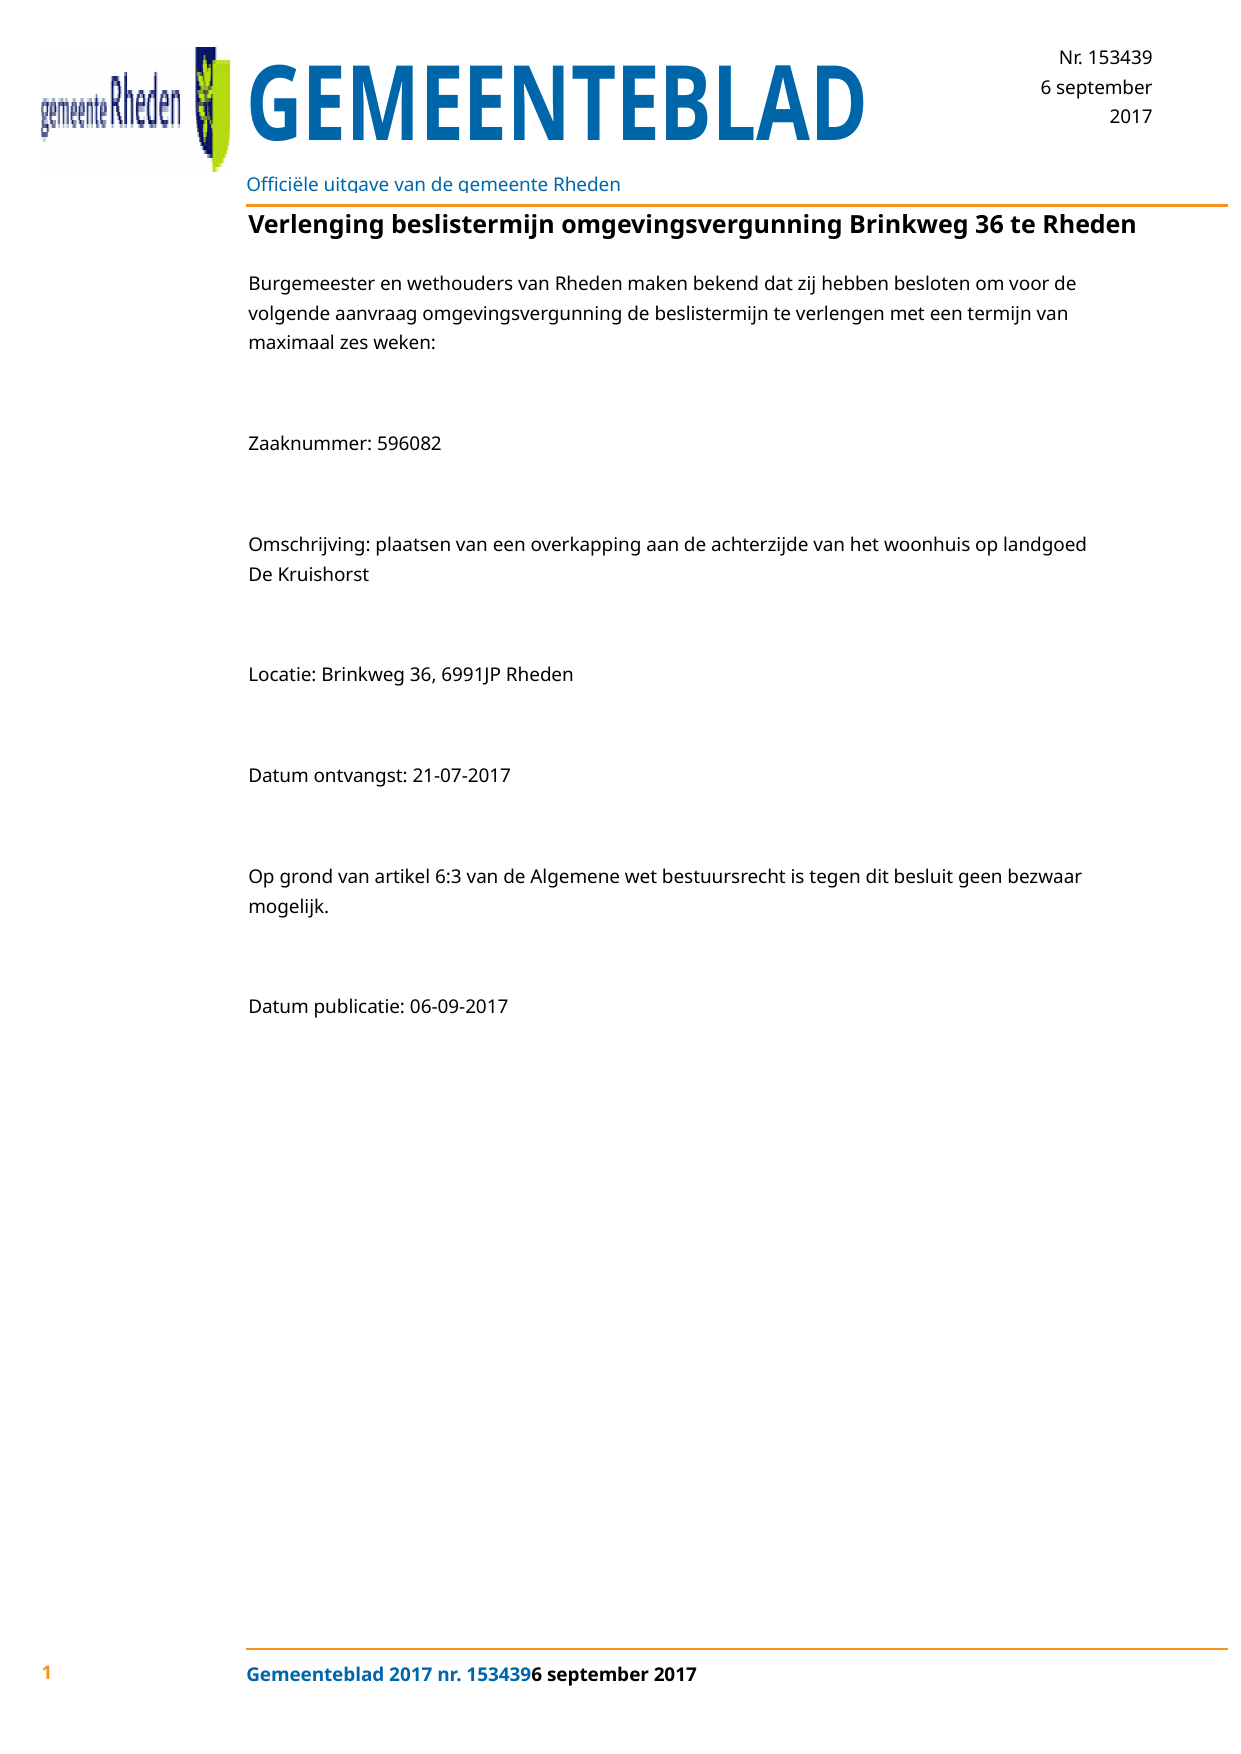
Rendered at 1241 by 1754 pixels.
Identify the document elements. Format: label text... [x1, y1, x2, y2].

text Locatie: Brinkweg 36, 6991JP Rheden [248, 662, 1152, 687]
text Op grond van artikel 6:3 van de Algemene wet bestuursrecht is tegen dit besluit geen bezwaar mogelijk. [248, 863, 1152, 918]
text Zaaknummer: 596082 [248, 430, 1152, 456]
text Omschrijving: plaatsen van een overkapping aan de achterzijde van het woonhuis op landgoed De Kruishorst [248, 531, 1152, 586]
text Datum ontvangst: 21-07-2017 [248, 762, 1152, 788]
text Burgemeester en wethouders van Rheden maken bekend dat zij hebben besloten om voor de volgende aanvraag omgevingsvergunning de beslistermijn te verlengen met een termijn van maximaal zes weken: [248, 270, 1152, 355]
text Datum publicatie: 06-09-2017 [248, 994, 1152, 1019]
text Verlenging beslistermijn omgevingsvergunning Brinkweg 36 te Rheden [248, 207, 1152, 241]
picture [41, 47, 231, 172]
